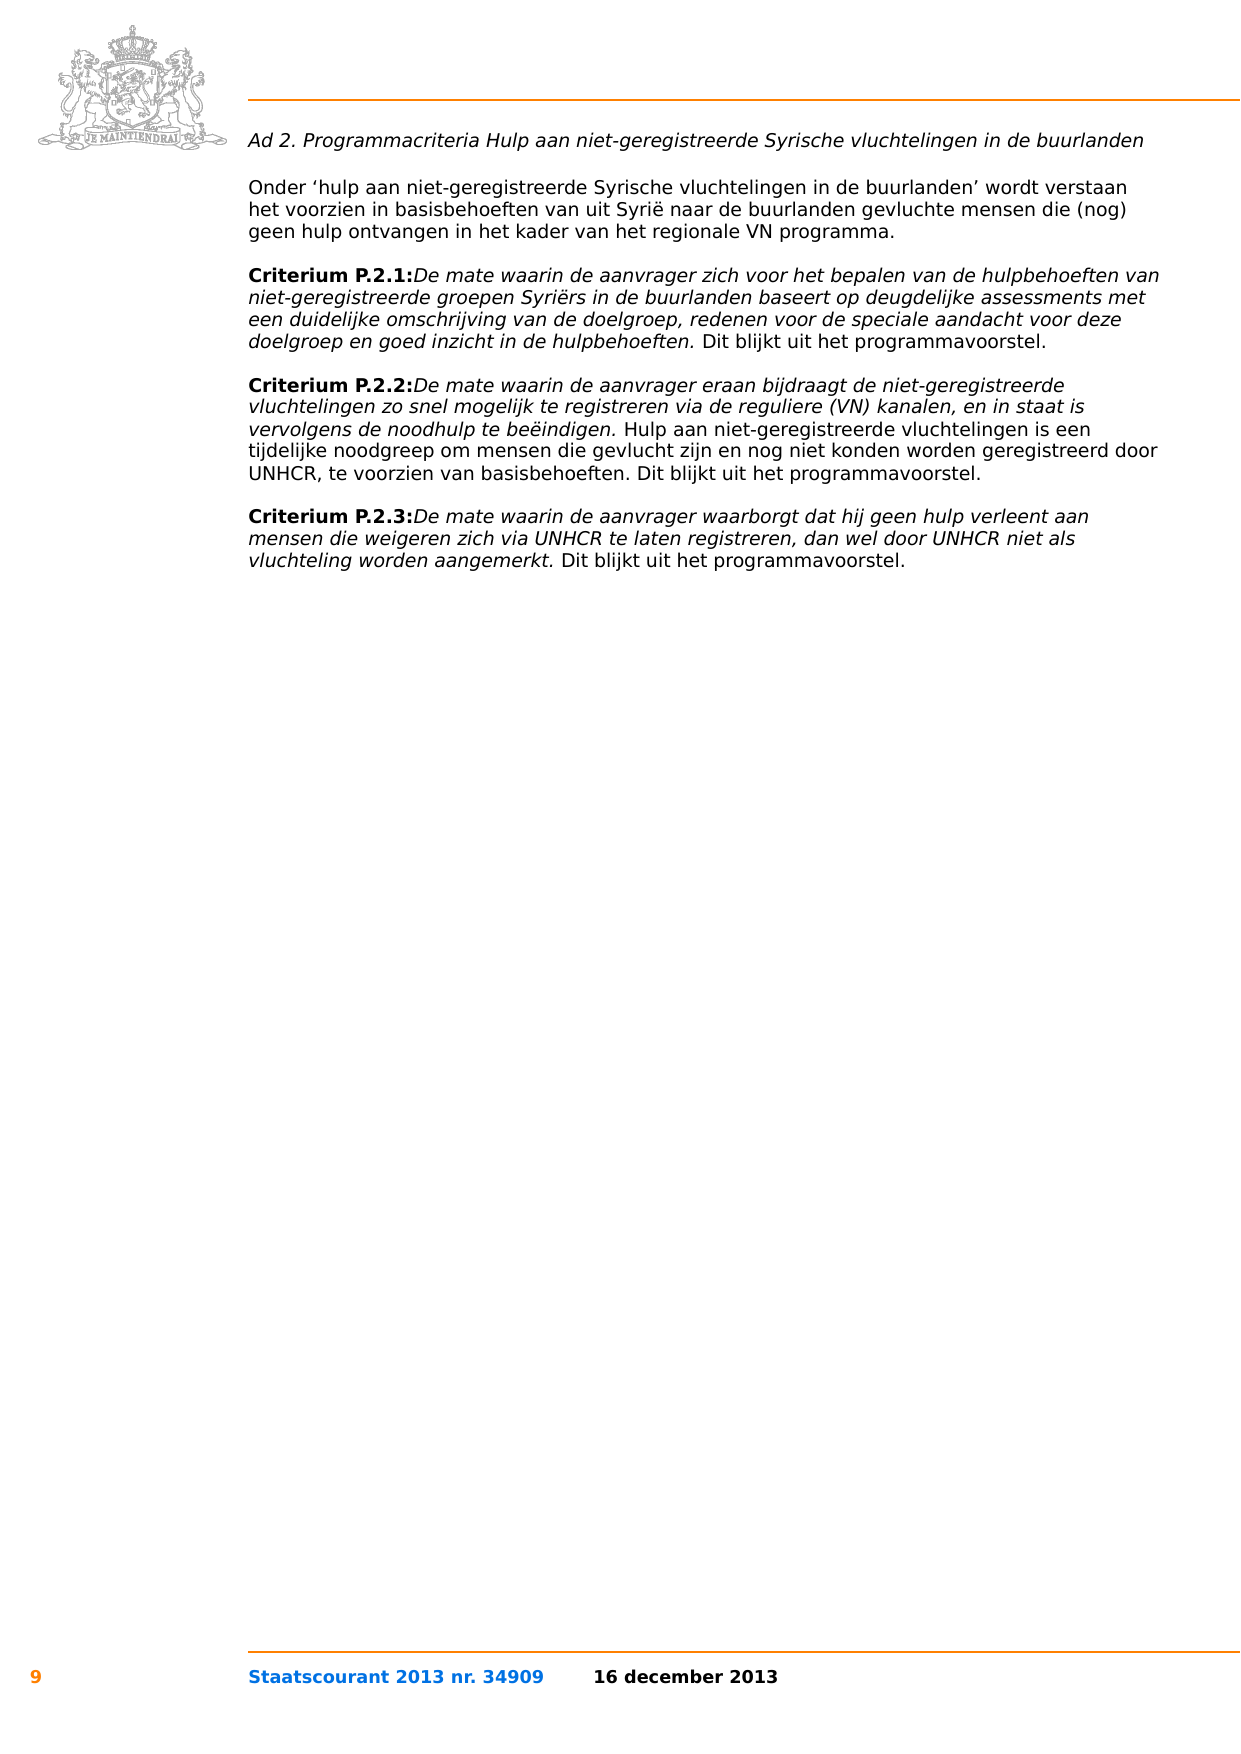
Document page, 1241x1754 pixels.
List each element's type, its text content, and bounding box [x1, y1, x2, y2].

picture [38, 25, 227, 150]
text Criterium P.2.1:De mate waarin de aanvrager zich voor het bepalen van de hulpbehoeften van niet-geregistreerde groepen Syriërs in de buurlanden baseert op deugdelijke assessments met een duidelijke omschrijving van de doelgroep, redenen voor de speciale aandacht voor deze doelgroep en goed inzicht in de hulpbehoeften. Dit blijkt uit het programmavoorstel. [248, 265, 1163, 353]
text Onder ‘hulp aan niet-geregistreerde Syrische vluchtelingen in de buurlanden’ wordt verstaan het voorzien in basisbehoeften van uit Syrië naar de buurlanden gevluchte mensen die (nog) geen hulp ontvangen in het kader van het regionale VN programma. [248, 177, 1163, 243]
text Criterium P.2.3:De mate waarin de aanvrager waarborgt dat hij geen hulp verleent aan mensen die weigeren zich via UNHCR te laten registreren, dan wel door UNHCR niet als vluchteling worden aangemerkt. Dit blijkt uit het programmavoorstel. [248, 506, 1163, 572]
subtitle Ad 2. Programmacriteria Hulp aan niet-geregistreerde Syrische vluchtelingen in de buurlanden [248, 130, 1163, 152]
text Criterium P.2.2:De mate waarin de aanvrager eraan bijdraagt de niet-geregistreerde vluchtelingen zo snel mogelijk te registreren via de reguliere (VN) kanalen, en in staat is vervolgens de noodhulp te beëindigen. Hulp aan niet-geregistreerde vluchtelingen is een tijdelijke noodgreep om mensen die gevlucht zijn en nog niet konden worden geregistreerd door UNHCR, te voorzien van basisbehoeften. Dit blijkt uit het programmavoorstel. [248, 374, 1163, 484]
